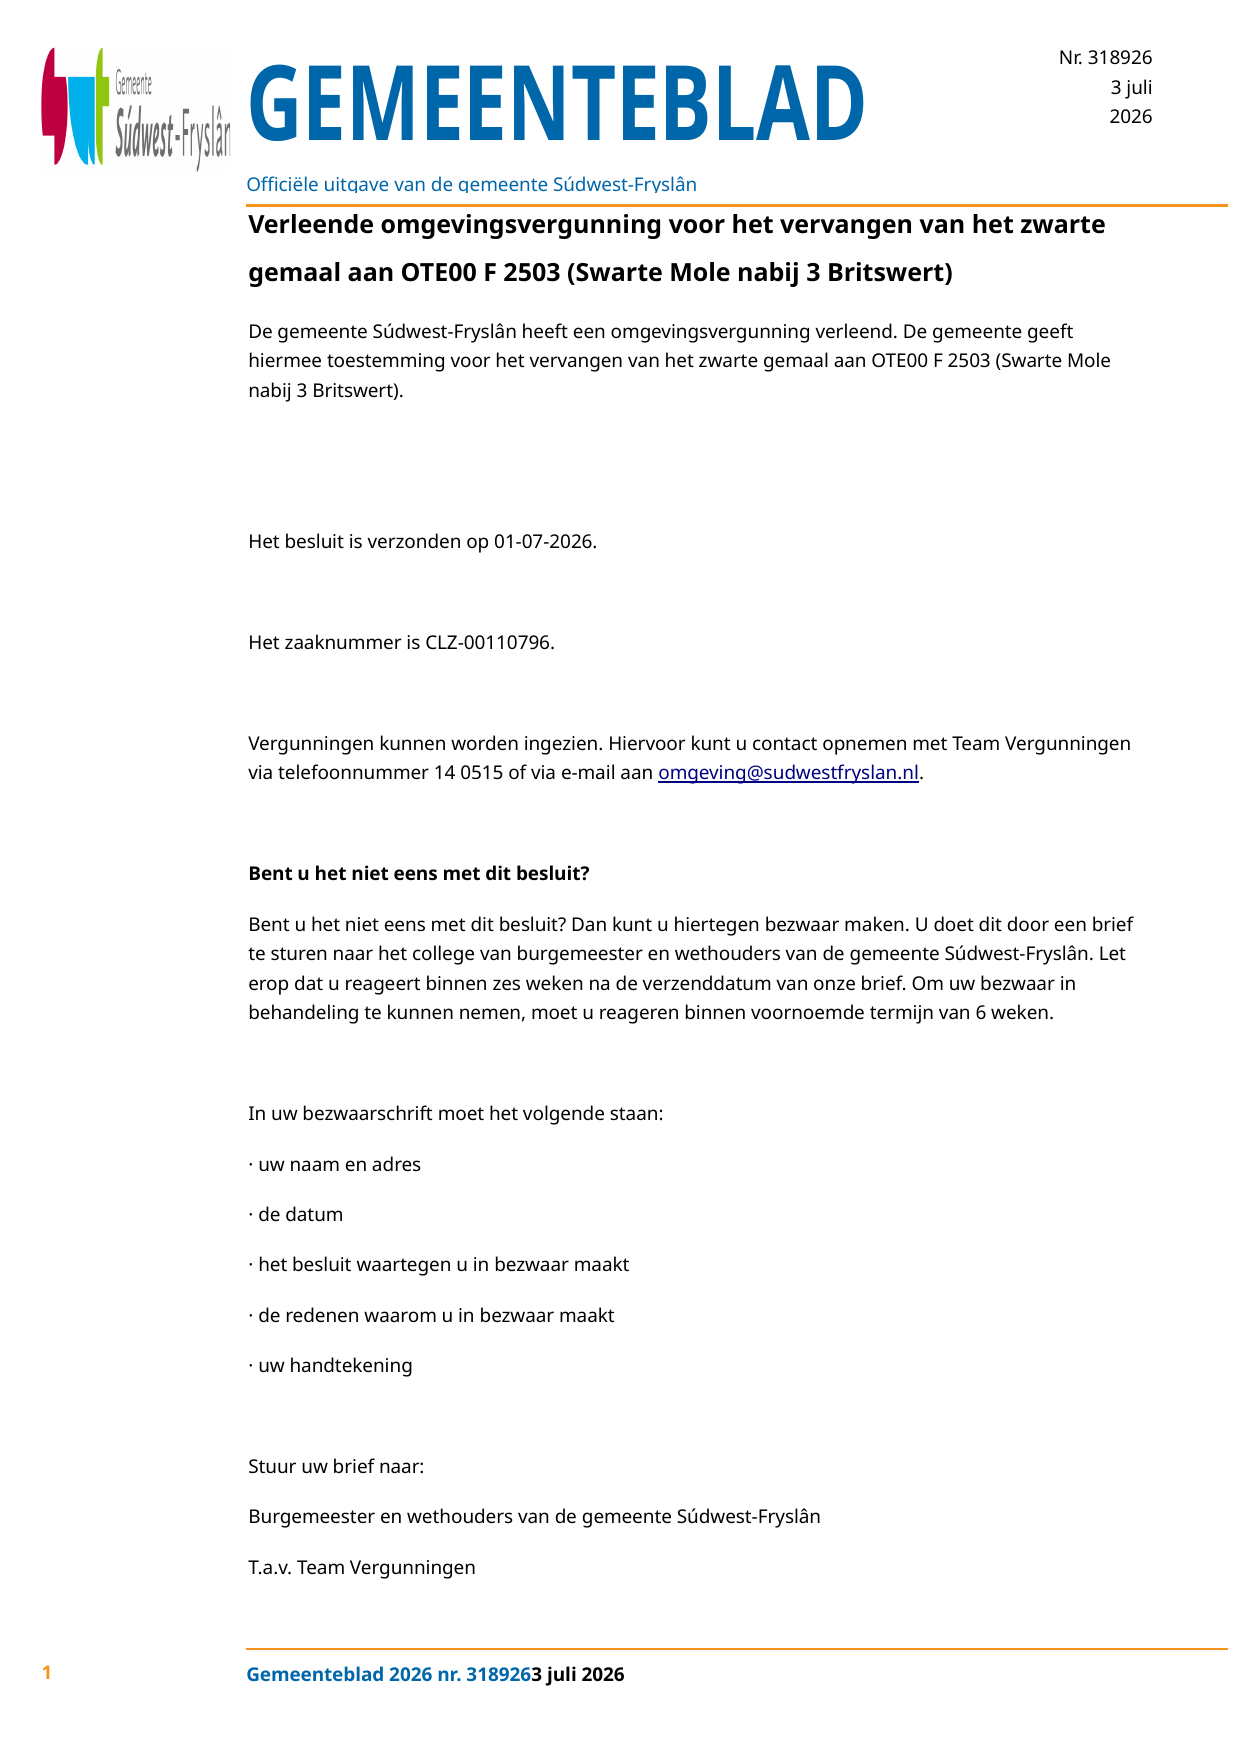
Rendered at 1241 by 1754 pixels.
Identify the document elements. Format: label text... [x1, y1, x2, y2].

text · uw naam en adres [248, 1151, 1152, 1177]
text T.a.v. Team Vergunningen [248, 1554, 1152, 1580]
text · het besluit waartegen u in bezwaar maakt [248, 1252, 1152, 1277]
text Burgemeester en wethouders van de gemeente Súdwest-Fryslân [248, 1504, 1152, 1529]
text De gemeente Súdwest-Fryslân heeft een omgevingsvergunning verleend. De gemeente geeft hiermee toestemming voor het vervangen van het zwarte gemaal aan OTE00 F 2503 (Swarte Mole nabij 3 Britswert). [248, 318, 1152, 403]
text In uw bezwaarschrift moet het volgende staan: [248, 1100, 1152, 1126]
text Het zaaknummer is CLZ-00110796. [248, 629, 1152, 655]
text Stuur uw brief naar: [248, 1453, 1152, 1479]
text Het besluit is verzonden op 01-07-2026. [248, 528, 1152, 554]
text Bent u het niet eens met dit besluit? [248, 860, 1152, 886]
text Vergunningen kunnen worden ingezien. Hiervoor kunt u contact opnemen met Team Vergunningen via telefoonnummer 14 0515 of via e-mail aan omgeving@sudwestfryslan.nl. [248, 730, 1152, 785]
text · uw handtekening [248, 1352, 1152, 1378]
text · de redenen waarom u in bezwaar maakt [248, 1302, 1152, 1328]
text Verleende omgevingsvergunning voor het vervangen van het zwarte gemaal aan OTE00 F 2503 (Swarte Mole nabij 3 Britswert) [248, 207, 1152, 288]
text · de datum [248, 1201, 1152, 1227]
text Bent u het niet eens met dit besluit? Dan kunt u hiertegen bezwaar maken. U doet dit door een brief te sturen naar het college van burgemeester en wethouders van de gemeente Súdwest-Fryslân. Let erop dat u reageert binnen zes weken na de verzenddatum van onze brief. Om uw bezwaar in behandeling te kunnen nemen, moet u reageren binnen voornoemde termijn van 6 weken. [248, 911, 1152, 1025]
picture [41, 47, 231, 172]
